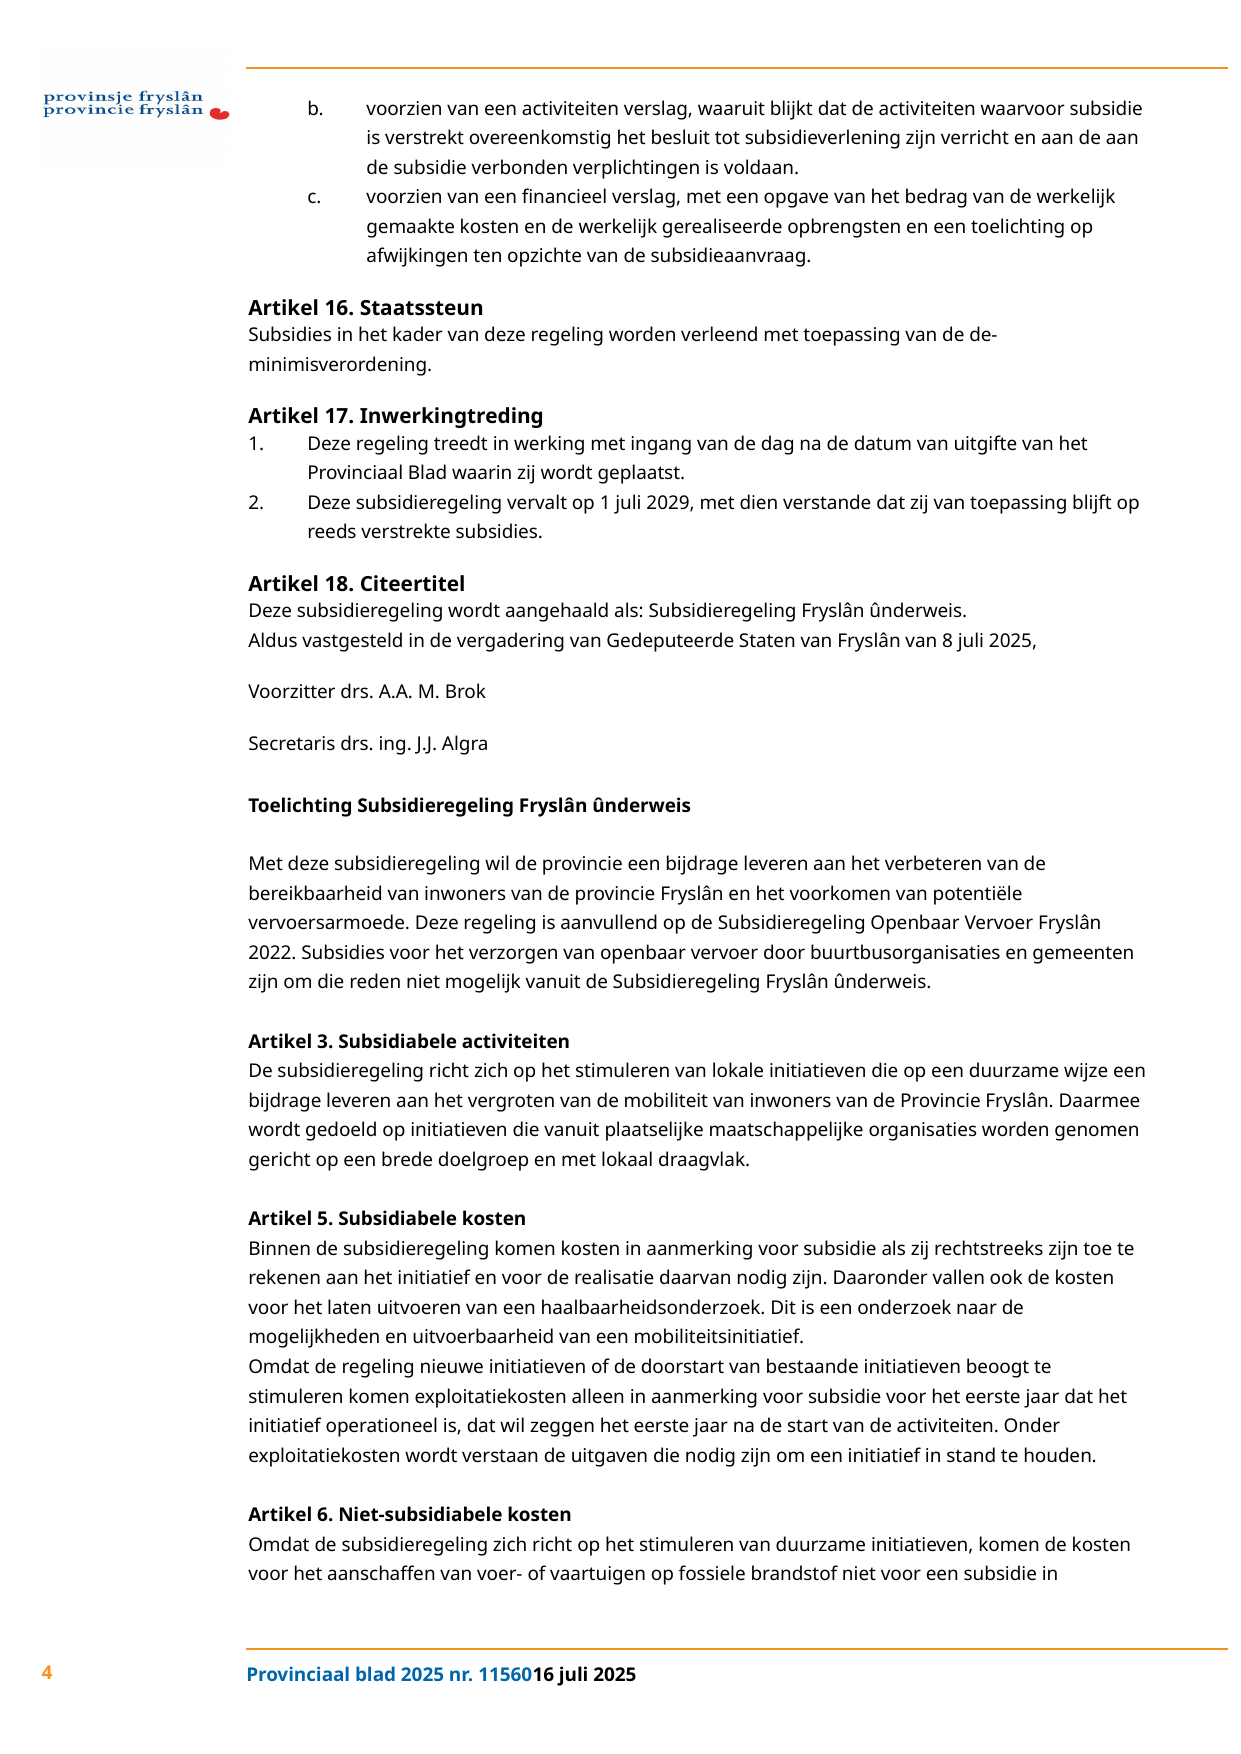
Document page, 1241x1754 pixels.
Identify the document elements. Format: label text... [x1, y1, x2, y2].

list Deze subsidieregeling vervalt op 1 juli 2029, met dien verstande dat zij van toepassing blijft op reeds verstrekte subsidies. [248, 489, 1152, 544]
text Artikel 17. Inwerkingtreding [248, 402, 1152, 430]
list Deze regeling treedt in werking met ingang van de dag na de datum van uitgifte van het Provinciaal Blad waarin zij wordt geplaatst. [248, 430, 1152, 485]
text Subsidies in het kader van deze regeling worden verleend met toepassing van de de-minimisverordening. [248, 322, 1152, 377]
text Artikel 6. Niet-subsidiabele kosten [248, 1501, 1152, 1527]
text Binnen de subsidieregeling komen kosten in aanmerking voor subsidie als zij rechtstreeks zijn toe te rekenen aan het initiatief en voor de realisatie daarvan nodig zijn. Daaronder vallen ook de kosten voor het laten uitvoeren van een haalbaarheidsonderzoek. Dit is een onderzoek naar de mogelijkheden en uitvoerbaarheid van een mobiliteitsinitiatief. [248, 1235, 1152, 1349]
text Artikel 18. Citeertitel [248, 569, 1152, 598]
text Omdat de regeling nieuwe initiatieven of de doorstart van bestaande initiatieven beoogt te stimuleren komen exploitatiekosten alleen in aanmerking voor subsidie voor het eerste jaar dat het initiatief operationeel is, dat wil zeggen het eerste jaar na de start van de activiteiten. Onder exploitatiekosten wordt verstaan de uitgaven die nodig zijn om een initiatief in stand te houden. [248, 1353, 1152, 1468]
list voorzien van een financieel verslag, met een opgave van het bedrag van de werkelijk gemaakte kosten en de werkelijk gerealiseerde opbrengsten en een toelichting op afwijkingen ten opzichte van de subsidieaanvraag. [307, 183, 1152, 268]
picture [41, 47, 231, 172]
text Omdat de subsidieregeling zich richt op het stimuleren van duurzame initiatieven, komen de kosten voor het aanschaffen van voer- of vaartuigen op fossiele brandstof niet voor een subsidie in [248, 1531, 1152, 1586]
text Secretaris drs. ing. J.J. Algra [248, 730, 1152, 756]
text Aldus vastgesteld in de vergadering van Gedeputeerde Staten van Fryslân van 8 juli 2025, [248, 627, 1152, 653]
text Deze subsidieregeling wordt aangehaald als: Subsidieregeling Fryslân ûnderweis. [248, 598, 1152, 623]
text Artikel 3. Subsidiabele activiteiten [248, 1028, 1152, 1054]
text Artikel 5. Subsidiabele kosten [248, 1205, 1152, 1231]
text Voorzitter drs. A.A. M. Brok [248, 679, 1152, 704]
text De subsidieregeling richt zich op het stimuleren van lokale initiatieven die op een duurzame wijze een bijdrage leveren aan het vergroten van de mobiliteit van inwoners van de Provincie Fryslân. Daarmee wordt gedoeld op initiatieven die vanuit plaatselijke maatschappelijke organisaties worden genomen gericht op een brede doelgroep en met lokaal draagvlak. [248, 1057, 1152, 1172]
text Artikel 16. Staatssteun [248, 293, 1152, 322]
text Met deze subsidieregeling wil de provincie een bijdrage leveren aan het verbeteren van de bereikbaarheid van inwoners van de provincie Fryslân en het voorkomen van potentiële vervoersarmoede. Deze regeling is aanvullend op de Subsidieregeling Openbaar Vervoer Fryslân 2022. Subsidies voor het verzorgen van openbaar vervoer door buurtbusorganisaties en gemeenten zijn om die reden niet mogelijk vanuit de Subsidieregeling Fryslân ûnderweis. [248, 850, 1152, 994]
list voorzien van een activiteiten verslag, waaruit blijkt dat de activiteiten waarvoor subsidie is verstrekt overeenkomstig het besluit tot subsidieverlening zijn verricht en aan de aan de subsidie verbonden verplichtingen is voldaan. [307, 95, 1152, 180]
text Toelichting Subsidieregeling Fryslân ûnderweis [248, 782, 1152, 821]
